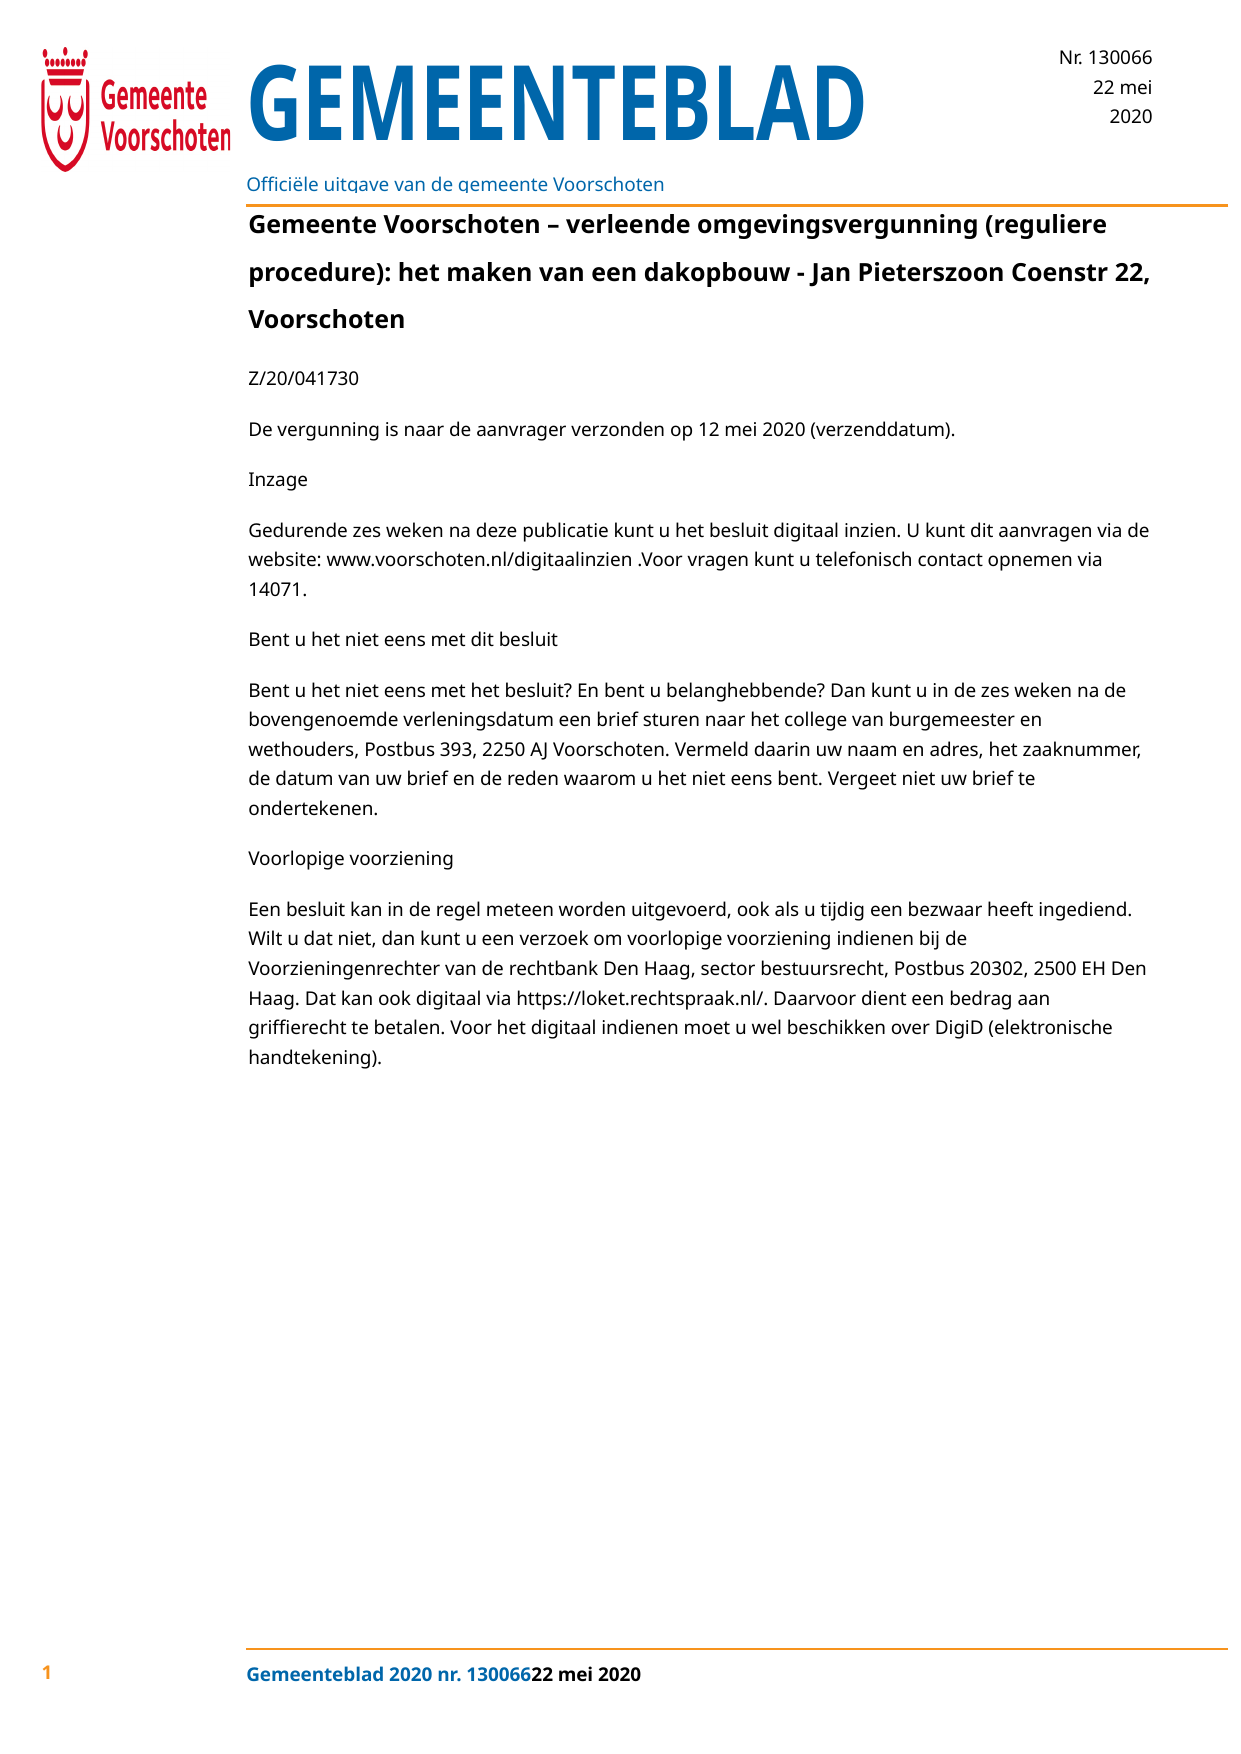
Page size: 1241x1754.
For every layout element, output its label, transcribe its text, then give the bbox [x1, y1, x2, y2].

text Z/20/041730 [248, 366, 1152, 391]
text Gedurende zes weken na deze publicatie kunt u het besluit digitaal inzien. U kunt dit aanvragen via de website: www.voorschoten.nl/digitaalinzien .Voor vragen kunt u telefonisch contact opnemen via 14071. [248, 517, 1152, 602]
text Voorlopige voorziening [248, 846, 1152, 871]
text Inzage [248, 466, 1152, 492]
text Bent u het niet eens met dit besluit [248, 626, 1152, 652]
text Bent u het niet eens met het besluit? En bent u belanghebbende? Dan kunt u in de zes weken na de bovengenoemde verleningsdatum een brief sturen naar het college van burgemeester en wethouders, Postbus 393, 2250 AJ Voorschoten. Vermeld daarin uw naam en adres, het zaaknummer, de datum van uw brief en de reden waarom u het niet eens bent. Vergeet niet uw brief te ondertekenen. [248, 677, 1152, 821]
text Gemeente Voorschoten – verleende omgevingsvergunning (reguliere procedure): het maken van een dakopbouw - Jan Pieterszoon Coenstr 22, Voorschoten [248, 207, 1152, 336]
text Een besluit kan in de regel meteen worden uitgevoerd, ook als u tijdig een bezwaar heeft ingediend. Wilt u dat niet, dan kunt u een verzoek om voorlopige voorziening indienen bij de Voorzieningenrechter van de rechtbank Den Haag, sector bestuursrecht, Postbus 20302, 2500 EH Den Haag. Dat kan ook digitaal via https://loket.rechtspraak.nl/. Daarvoor dient een bedrag aan griffierecht te betalen. Voor het digitaal indienen moet u wel beschikken over DigiD (elektronische handtekening). [248, 896, 1152, 1069]
text De vergunning is naar de aanvrager verzonden op 12 mei 2020 (verzenddatum). [248, 416, 1152, 442]
picture [41, 47, 231, 172]
